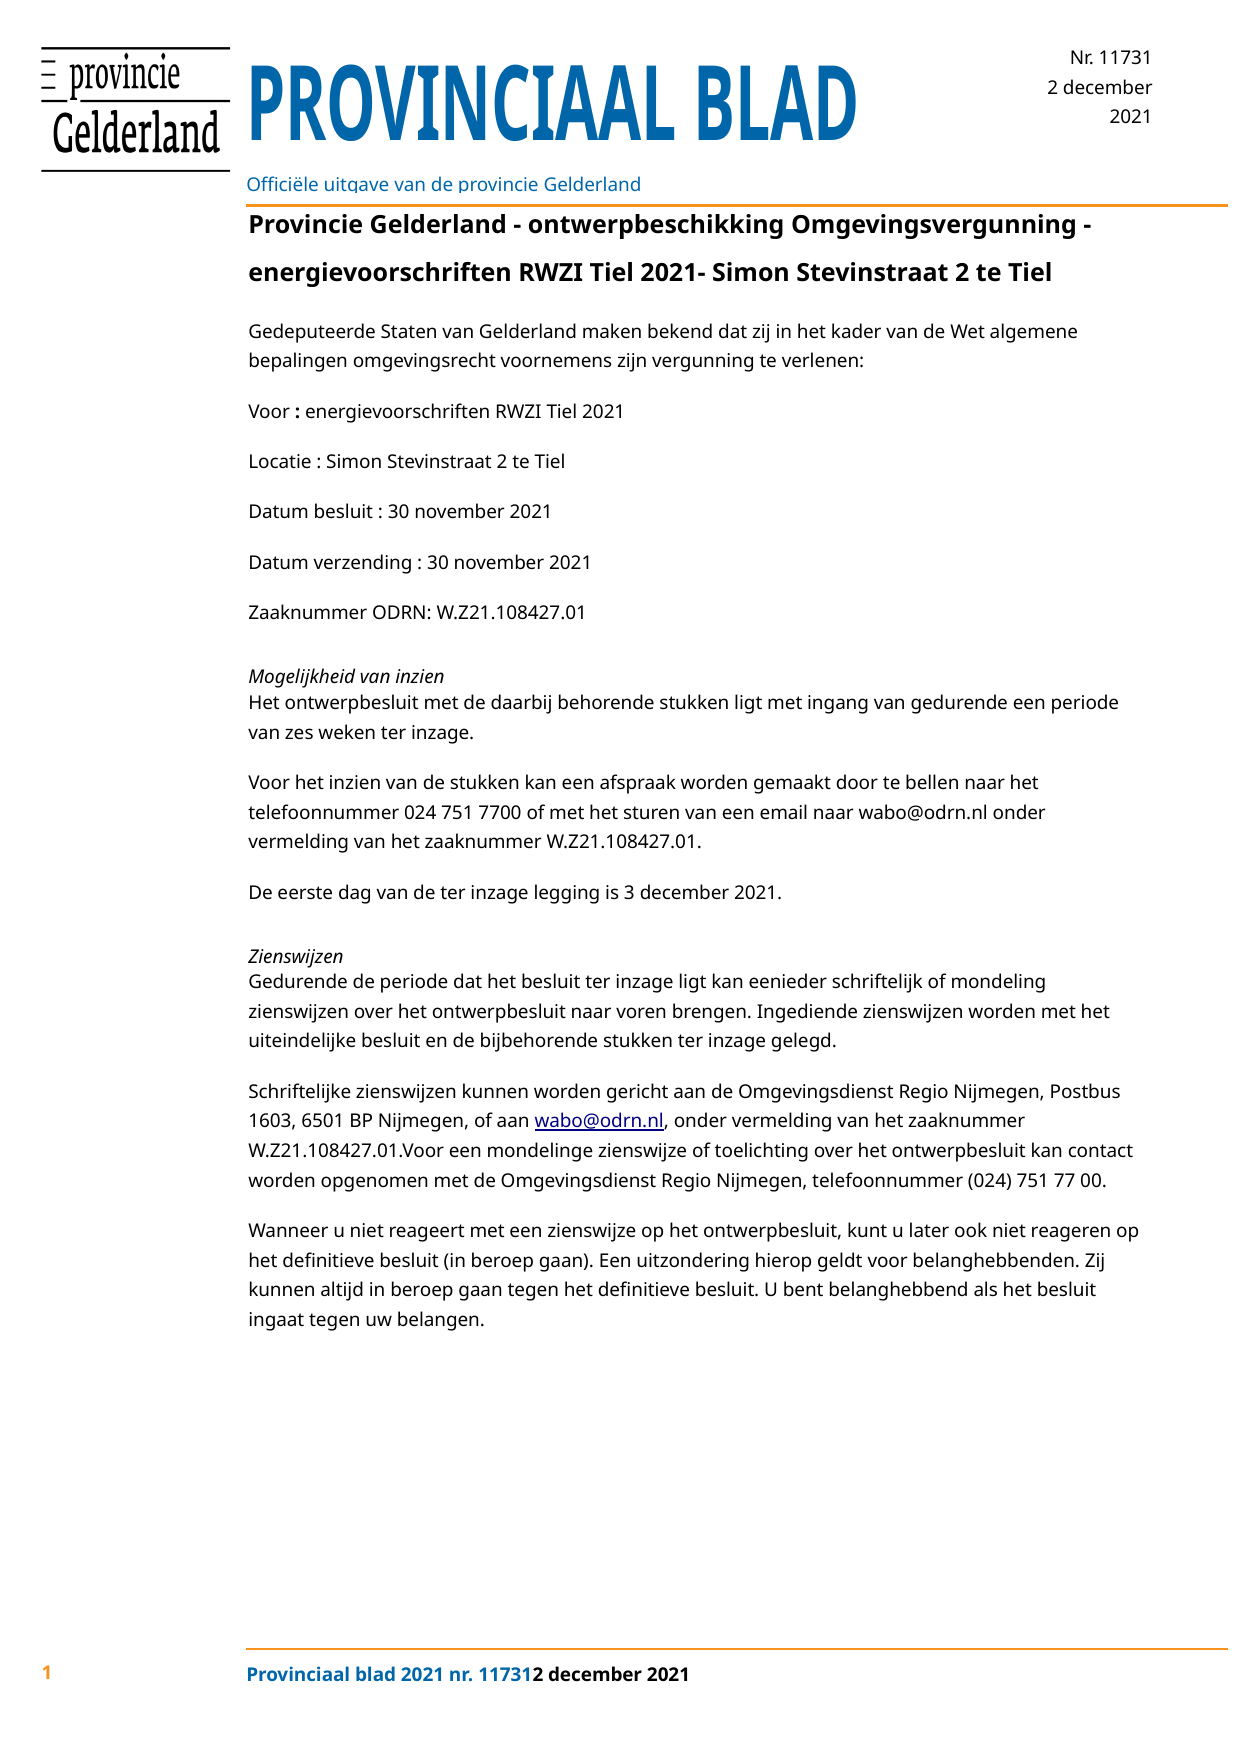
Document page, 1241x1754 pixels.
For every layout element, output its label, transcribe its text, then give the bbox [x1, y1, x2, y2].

text Voor : energievoorschriften RWZI Tiel 2021 [248, 398, 1152, 424]
text Het ontwerpbesluit met de daarbij behorende stukken ligt met ingang van gedurende een periode van zes weken ter inzage. [248, 689, 1152, 744]
text Locatie : Simon Stevinstraat 2 te Tiel [248, 448, 1152, 474]
text Voor het inzien van de stukken kan een afspraak worden gemaakt door te bellen naar het telefoonnummer 024 751 7700 of met het sturen van een email naar wabo@odrn.nl onder vermelding van het zaaknummer W.Z21.108427.01. [248, 769, 1152, 854]
text Schriftelijke zienswijzen kunnen worden gericht aan de Omgevingsdienst Regio Nijmegen, Postbus 1603, 6501 BP Nijmegen, of aan wabo@odrn.nl, onder vermelding van het zaaknummer W.Z21.108427.01.Voor een mondelinge zienswijze of toelichting over het ontwerpbesluit kan contact worden opgenomen met de Omgevingsdienst Regio Nijmegen, telefoonnummer (024) 751 77 00. [248, 1078, 1152, 1193]
text Datum verzending : 30 november 2021 [248, 549, 1152, 575]
text Zienswijzen [248, 943, 1152, 968]
text De eerste dag van de ter inzage legging is 3 december 2021. [248, 879, 1152, 904]
text Mogelijkheid van inzien [248, 663, 1152, 689]
text Zaaknummer ODRN: W.Z21.108427.01 [248, 599, 1152, 625]
text Wanneer u niet reageert met een zienswijze op het ontwerpbesluit, kunt u later ook niet reageren op het definitieve besluit (in beroep gaan). Een uitzondering hierop geldt voor belanghebbenden. Zij kunnen altijd in beroep gaan tegen het definitieve besluit. U bent belanghebbend als het besluit ingaat tegen uw belangen. [248, 1217, 1152, 1332]
picture [41, 47, 231, 172]
text Gedurende de periode dat het besluit ter inzage ligt kan eenieder schriftelijk of mondeling zienswijzen over het ontwerpbesluit naar voren brengen. Ingediende zienswijzen worden met het uiteindelijke besluit en de bijbehorende stukken ter inzage gelegd. [248, 968, 1152, 1053]
text Gedeputeerde Staten van Gelderland maken bekend dat zij in het kader van de Wet algemene bepalingen omgevingsrecht voornemens zijn vergunning te verlenen: [248, 318, 1152, 373]
text Provincie Gelderland - ontwerpbeschikking Omgevingsvergunning - energievoorschriften RWZI Tiel 2021- Simon Stevinstraat 2 te Tiel [248, 207, 1152, 288]
text Datum besluit : 30 november 2021 [248, 499, 1152, 524]
